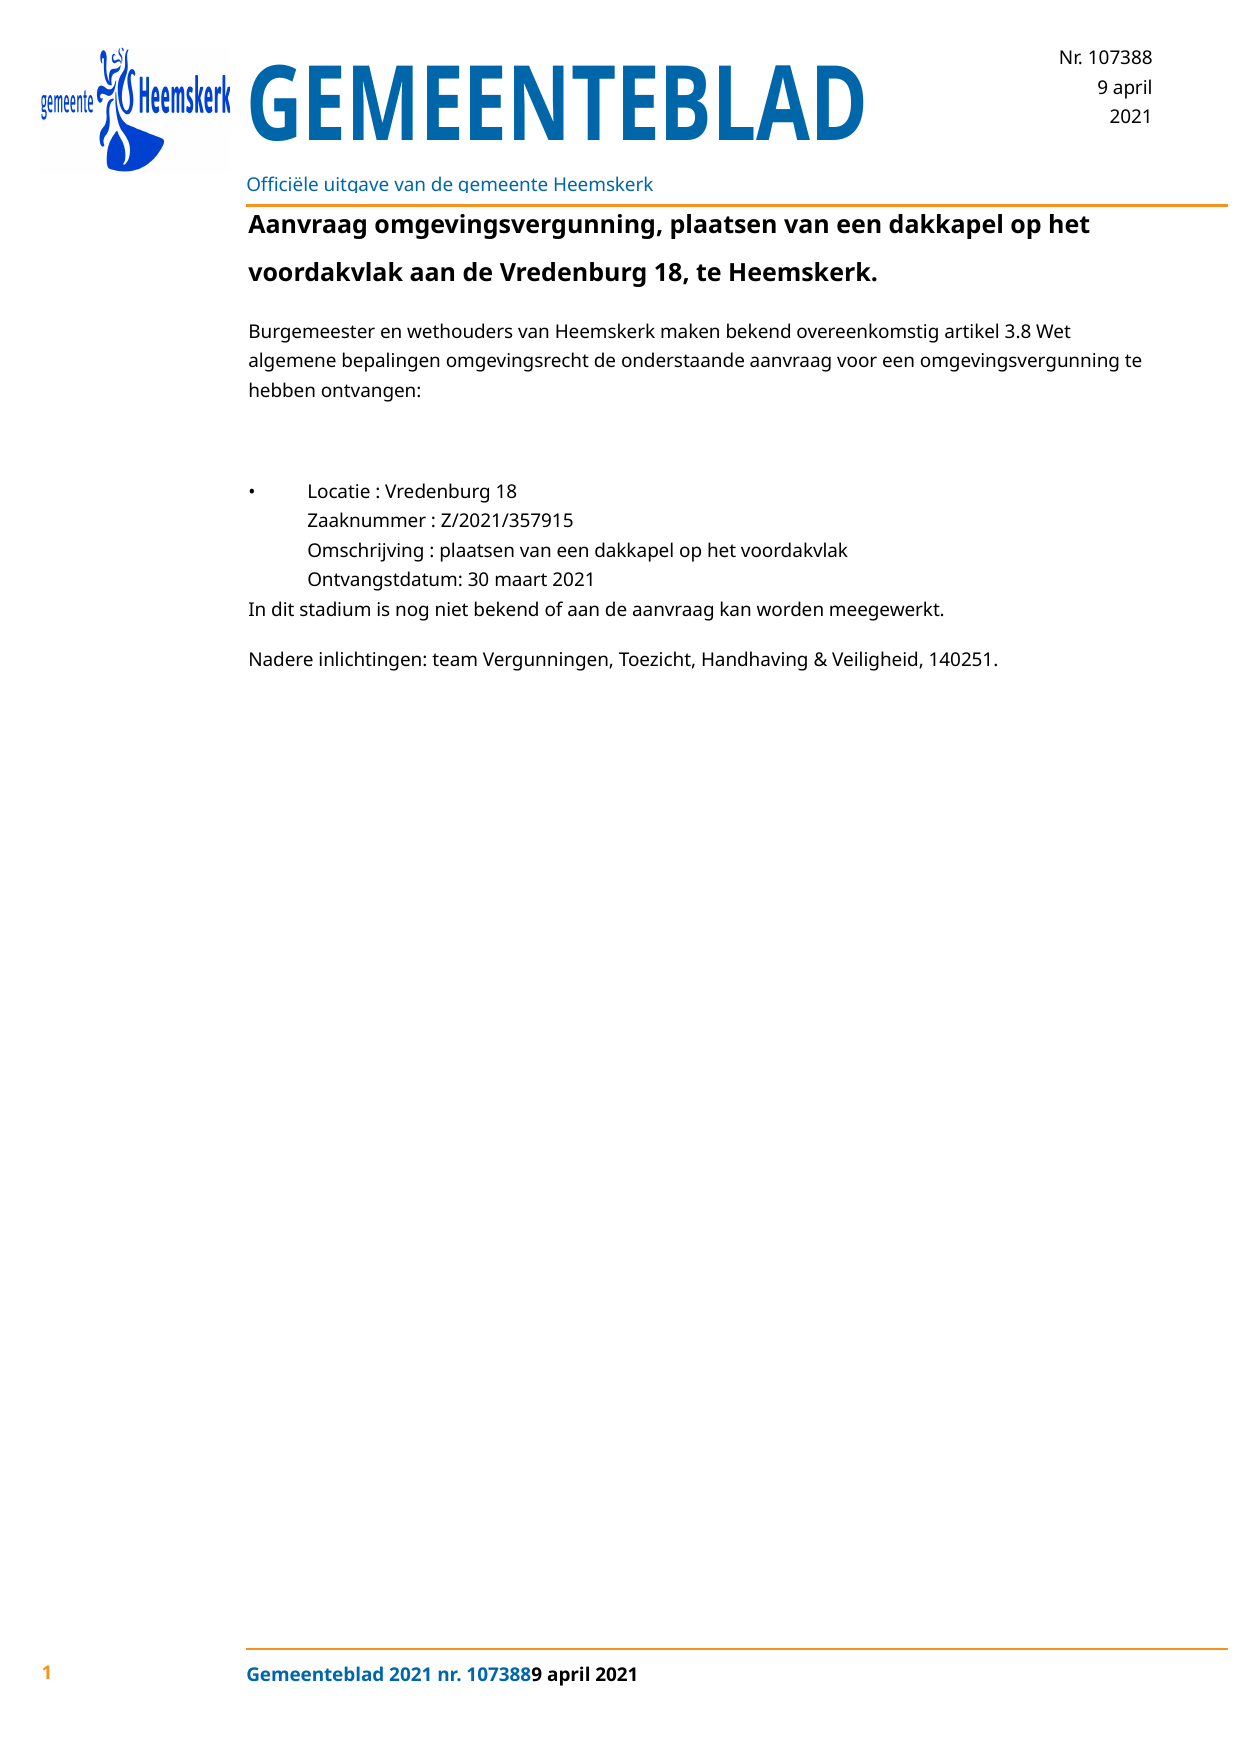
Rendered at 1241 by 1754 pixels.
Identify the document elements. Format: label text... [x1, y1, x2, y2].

text In dit stadium is nog niet bekend of aan de aanvraag kan worden meegewerkt. [248, 596, 1152, 622]
list Ontvangstdatum: 30 maart 2021 [248, 567, 1152, 592]
list Zaaknummer : Z/2021/357915 [248, 507, 1152, 533]
list Locatie : Vredenburg 18 [248, 478, 1152, 504]
picture [41, 47, 231, 172]
list Omschrijving : plaatsen van een dakkapel op het voordakvlak [248, 537, 1152, 563]
text Nadere inlichtingen: team Vergunningen, Toezicht, Handhaving & Veiligheid, 140251. [248, 647, 1152, 672]
text Burgemeester en wethouders van Heemskerk maken bekend overeenkomstig artikel 3.8 Wet algemene bepalingen omgevingsrecht de onderstaande aanvraag voor een omgevingsvergunning te hebben ontvangen: [248, 318, 1152, 403]
text Aanvraag omgevingsvergunning, plaatsen van een dakkapel op het voordakvlak aan de Vredenburg 18, te Heemskerk. [248, 207, 1152, 288]
